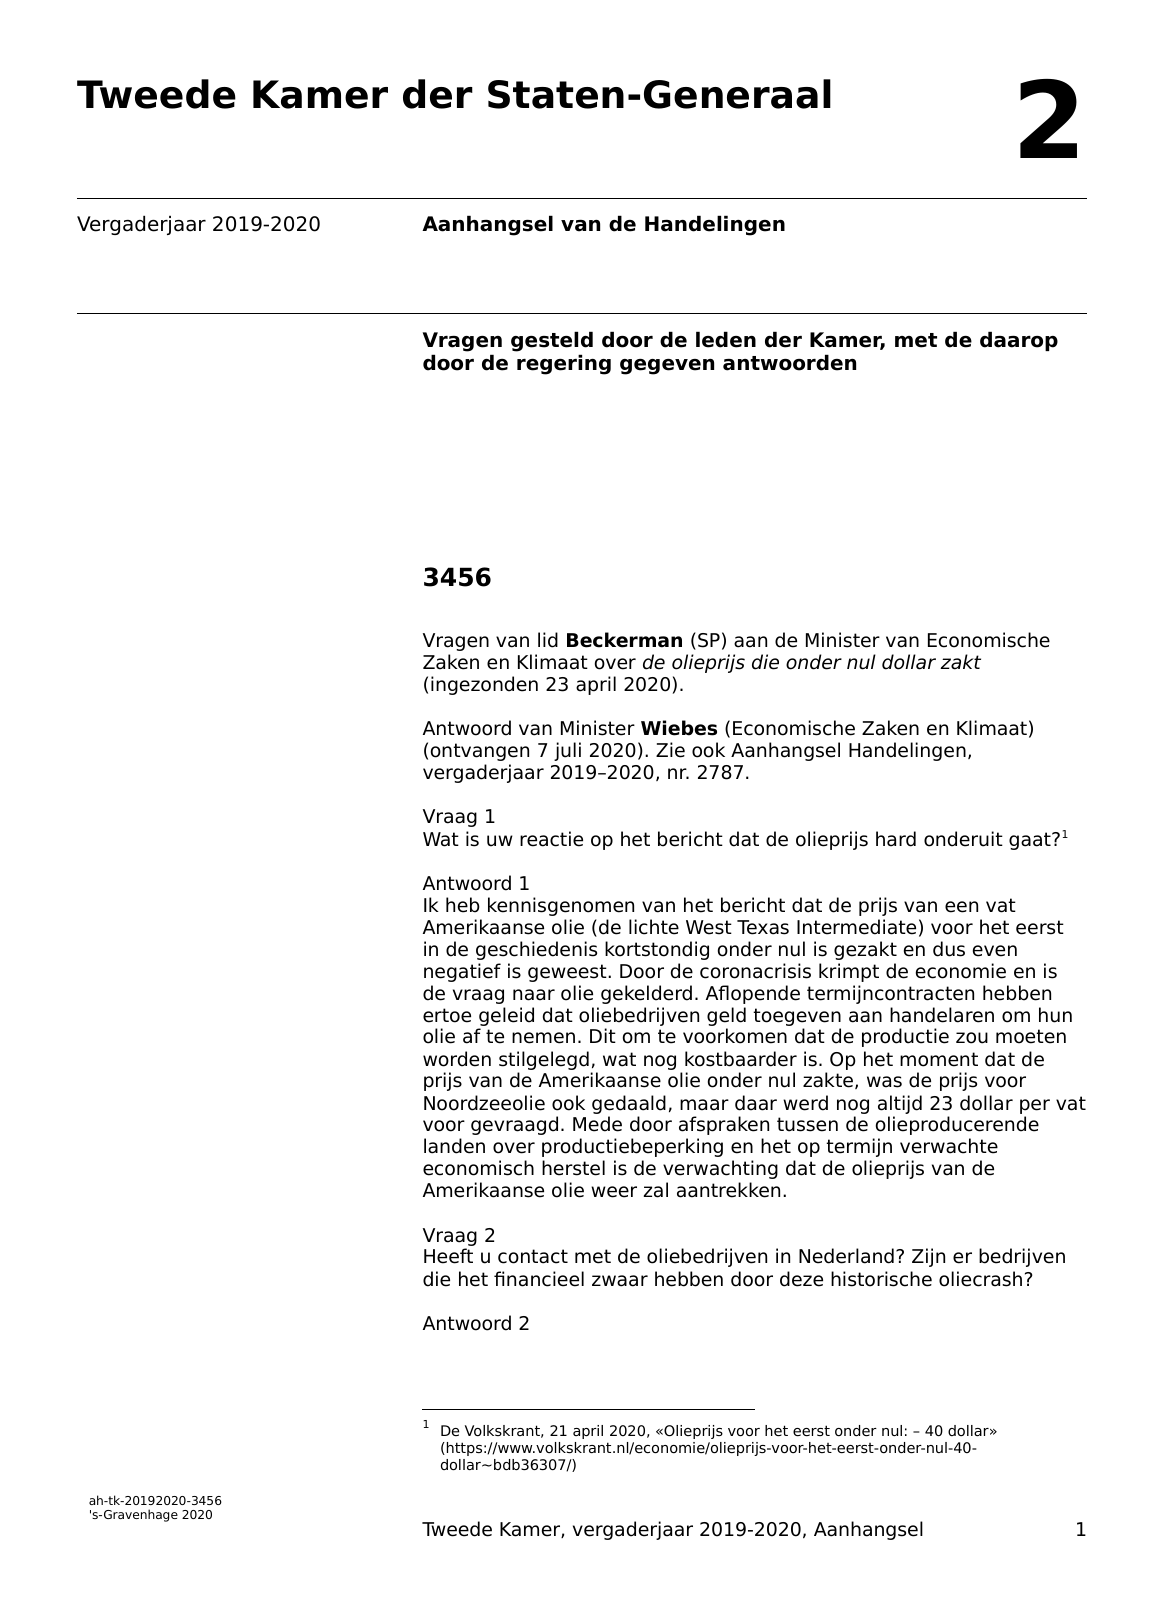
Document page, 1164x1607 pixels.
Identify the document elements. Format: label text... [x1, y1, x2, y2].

table_cell Aanhangsel van de Handelingen [422, 199, 1087, 313]
text Vraag 1 [422, 806, 1087, 828]
text Heeft u contact met de oliebedrijven in Nederland? Zijn er bedrijven die het financieel zwaar hebben door deze historische oliecrash? [422, 1246, 1087, 1290]
text De Volkskrant, 21 april 2020, «Olieprijs voor het eerst onder nul: – 40 dollar» (https://www.volkskrant.nl/economie/olieprijs-voor-het-eerst-onder-nul-40-dollar~bdb36307/) [422, 1418, 1087, 1474]
table_cell Vergaderjaar 2019-2020 [77, 199, 422, 313]
text Antwoord 2 [422, 1313, 1087, 1334]
text 3456 [422, 563, 1087, 592]
text Antwoord 1 [422, 873, 1087, 894]
table_cell Vragen gesteld door de leden der Kamer, met de daarop door de regering gegeven antwoorden [422, 314, 1087, 375]
text 's-Gravenhage 2020 [88, 1508, 323, 1522]
text Ik heb kennisgenomen van het bericht dat de prijs van een vat Amerikaanse olie (de lichte West Texas Intermediate) voor het eerst in de geschiedenis kortstondig onder nul is gezakt en dus even negatief is geweest. Door de coronacrisis krimpt de economie en is de vraag naar olie gekelderd. Aflopende termijncontracten hebben ertoe geleid dat oliebedrijven geld toegeven aan handelaren om hun olie af te nemen. Dit om te voorkomen dat de productie zou moeten worden stilgelegd, wat nog kostbaarder is. Op het moment dat de prijs van de Amerikaanse olie onder nul zakte, was de prijs voor Noordzeeolie ook gedaald, maar daar werd nog altijd 23 dollar per vat voor gevraagd. Mede door afspraken tussen de olieproducerende landen over productiebeperking en het op termijn verwachte economisch herstel is de verwachting dat de olieprijs van de Amerikaanse olie weer zal aantrekken. [422, 894, 1087, 1202]
table_cell [77, 314, 422, 375]
table_header 2 [886, 59, 1087, 198]
text Vragen van lid Beckerman (SP) aan de Minister van Economische Zaken en Klimaat over de olieprijs die onder nul dollar zakt (ingezonden 23 april 2020). [422, 630, 1087, 696]
text Vraag 2 [422, 1224, 1087, 1246]
table_header Tweede Kamer der Staten-Generaal [77, 59, 886, 198]
text Antwoord van Minister Wiebes (Economische Zaken en Klimaat) (ontvangen 7 juli 2020). Zie ook Aanhangsel Handelingen, vergaderjaar 2019–2020, nr. 2787. [422, 718, 1087, 784]
text ah-tk-20192020-3456 [88, 1494, 323, 1508]
text Wat is uw reactie op het bericht dat de olieprijs hard onderuit gaat? [422, 828, 1087, 850]
